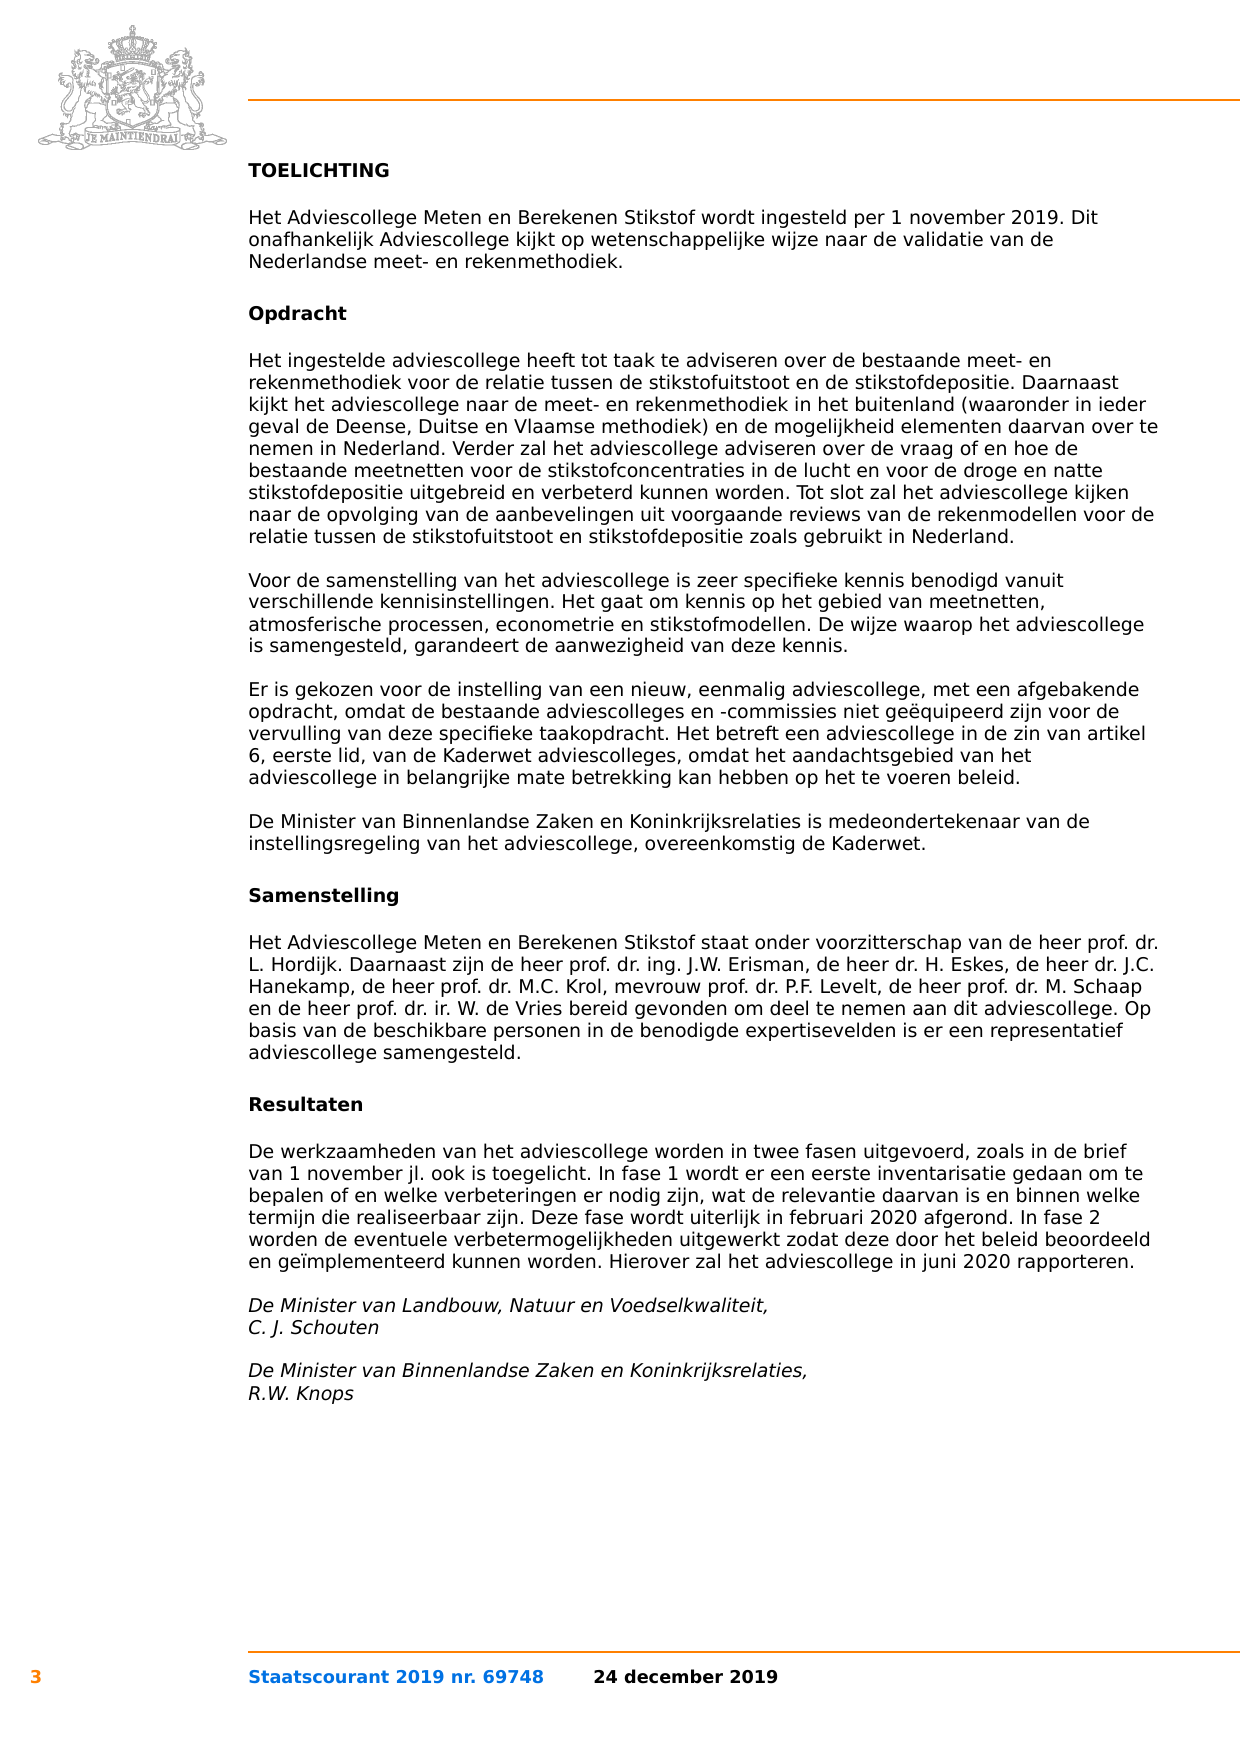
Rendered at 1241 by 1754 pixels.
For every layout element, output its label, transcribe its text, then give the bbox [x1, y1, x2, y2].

subtitle Samenstelling [248, 885, 1163, 907]
text Voor de samenstelling van het adviescollege is zeer specifieke kennis benodigd vanuit verschillende kennisinstellingen. Het gaat om kennis op het gebied van meetnetten, atmosferische processen, econometrie en stikstofmodellen. De wijze waarop het adviescollege is samengesteld, garandeert de aanwezigheid van deze kennis. [248, 569, 1163, 657]
text De Minister van Binnenlandse Zaken en Koninkrijksrelaties is medeondertekenaar van de instellingsregeling van het adviescollege, overeenkomstig de Kaderwet. [248, 811, 1163, 855]
subtitle Opdracht [248, 303, 1163, 325]
text De werkzaamheden van het adviescollege worden in twee fasen uitgevoerd, zoals in de brief van 1 november jl. ook is toegelicht. In fase 1 wordt er een eerste inventarisatie gedaan om te bepalen of en welke verbeteringen er nodig zijn, wat de relevantie daarvan is en binnen welke termijn die realiseerbaar zijn. Deze fase wordt uiterlijk in februari 2020 afgerond. In fase 2 worden de eventuele verbetermogelijkheden uitgewerkt zodat deze door het beleid beoordeeld en geïmplementeerd kunnen worden. Hierover zal het adviescollege in juni 2020 rapporteren. [248, 1141, 1163, 1273]
subtitle TOELICHTING [248, 160, 1163, 182]
text Het ingestelde adviescollege heeft tot taak te adviseren over de bestaande meet- en rekenmethodiek voor de relatie tussen de stikstofuitstoot en de stikstofdepositie. Daarnaast kijkt het adviescollege naar de meet- en rekenmethodiek in het buitenland (waaronder in ieder geval de Deense, Duitse en Vlaamse methodiek) en de mogelijkheid elementen daarvan over te nemen in Nederland. Verder zal het adviescollege adviseren over de vraag of en hoe de bestaande meetnetten voor de stikstofconcentraties in de lucht en voor de droge en natte stikstofdepositie uitgebreid en verbeterd kunnen worden. Tot slot zal het adviescollege kijken naar de opvolging van de aanbevelingen uit voorgaande reviews van de rekenmodellen voor de relatie tussen de stikstofuitstoot en stikstofdepositie zoals gebruikt in Nederland. [248, 350, 1163, 548]
subtitle Resultaten [248, 1094, 1163, 1116]
text De Minister van Landbouw, Natuur en Voedselkwaliteit, C. J. Schouten [248, 1294, 1163, 1338]
picture [38, 25, 227, 150]
text Het Adviescollege Meten en Berekenen Stikstof staat onder voorzitterschap van de heer prof. dr. L. Hordijk. Daarnaast zijn de heer prof. dr. ing. J.W. Erisman, de heer dr. H. Eskes, de heer dr. J.C. Hanekamp, de heer prof. dr. M.C. Krol, mevrouw prof. dr. P.F. Levelt, de heer prof. dr. M. Schaap en de heer prof. dr. ir. W. de Vries bereid gevonden om deel te nemen aan dit adviescollege. Op basis van de beschikbare personen in de benodigde expertisevelden is er een representatief adviescollege samengesteld. [248, 932, 1163, 1064]
text Het Adviescollege Meten en Berekenen Stikstof wordt ingesteld per 1 november 2019. Dit onafhankelijk Adviescollege kijkt op wetenschappelijke wijze naar de validatie van de Nederlandse meet- en rekenmethodiek. [248, 207, 1163, 273]
text De Minister van Binnenlandse Zaken en Koninkrijksrelaties, R.W. Knops [248, 1360, 1163, 1404]
text Er is gekozen voor de instelling van een nieuw, eenmalig adviescollege, met een afgebakende opdracht, omdat de bestaande adviescolleges en -commissies niet geëquipeerd zijn voor de vervulling van deze specifieke taakopdracht. Het betreft een adviescollege in de zin van artikel 6, eerste lid, van de Kaderwet adviescolleges, omdat het aandachtsgebied van het adviescollege in belangrijke mate betrekking kan hebben op het te voeren beleid. [248, 679, 1163, 789]
